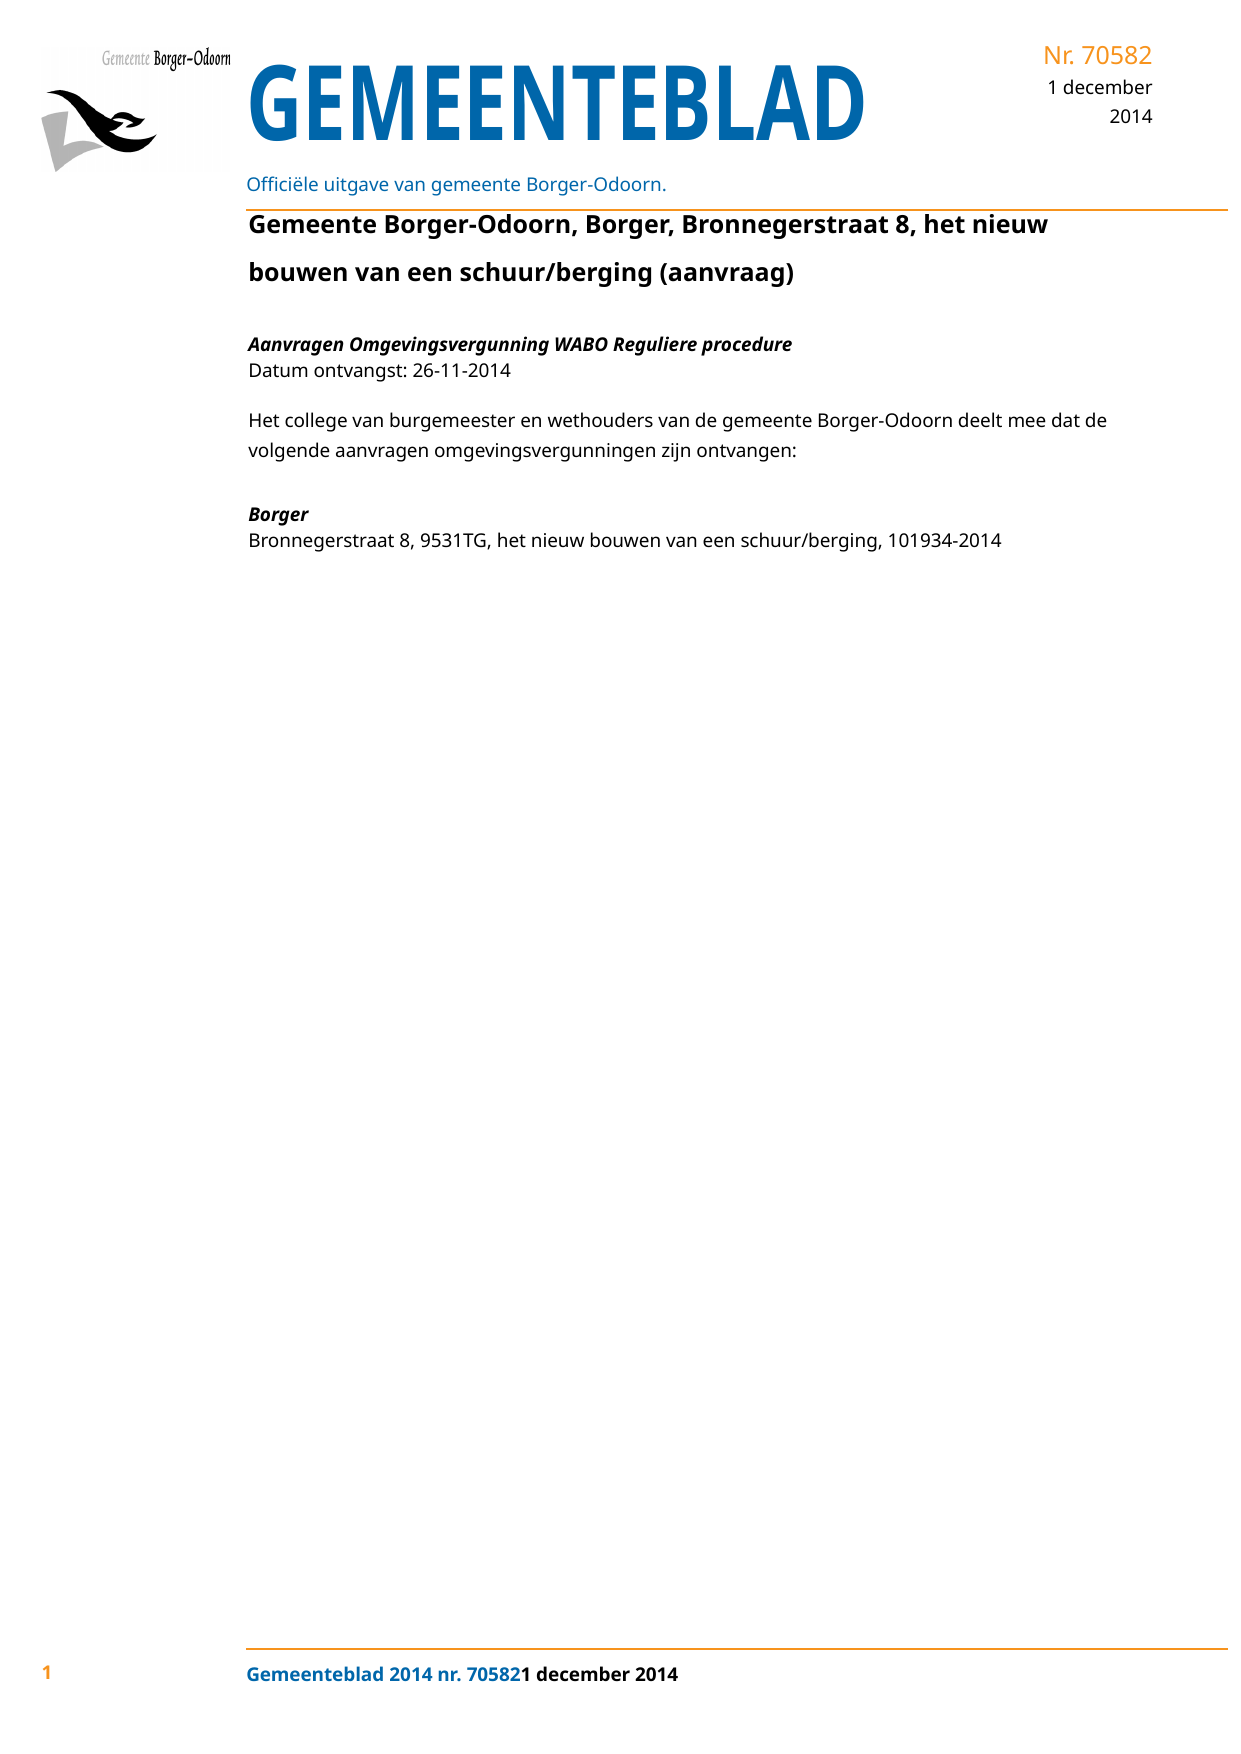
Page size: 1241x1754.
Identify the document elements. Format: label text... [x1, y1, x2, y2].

text Gemeente Borger-Odoorn, Borger, Bronnegerstraat 8, het nieuw bouwen van een schuur/berging (aanvraag) [248, 211, 1152, 288]
text Aanvragen Omgevingsvergunning WABO Reguliere procedure [248, 331, 1152, 357]
picture [41, 47, 231, 172]
text Bronnegerstraat 8, 9531TG, het nieuw bouwen van een schuur/berging, 101934-2014 [248, 527, 1152, 553]
text Datum ontvangst: 26-11-2014 [248, 357, 1152, 383]
text Het college van burgemeester en wethouders van de gemeente Borger-Odoorn deelt mee dat de volgende aanvragen omgevingsvergunningen zijn ontvangen: [248, 408, 1152, 463]
text Borger [248, 501, 1152, 527]
